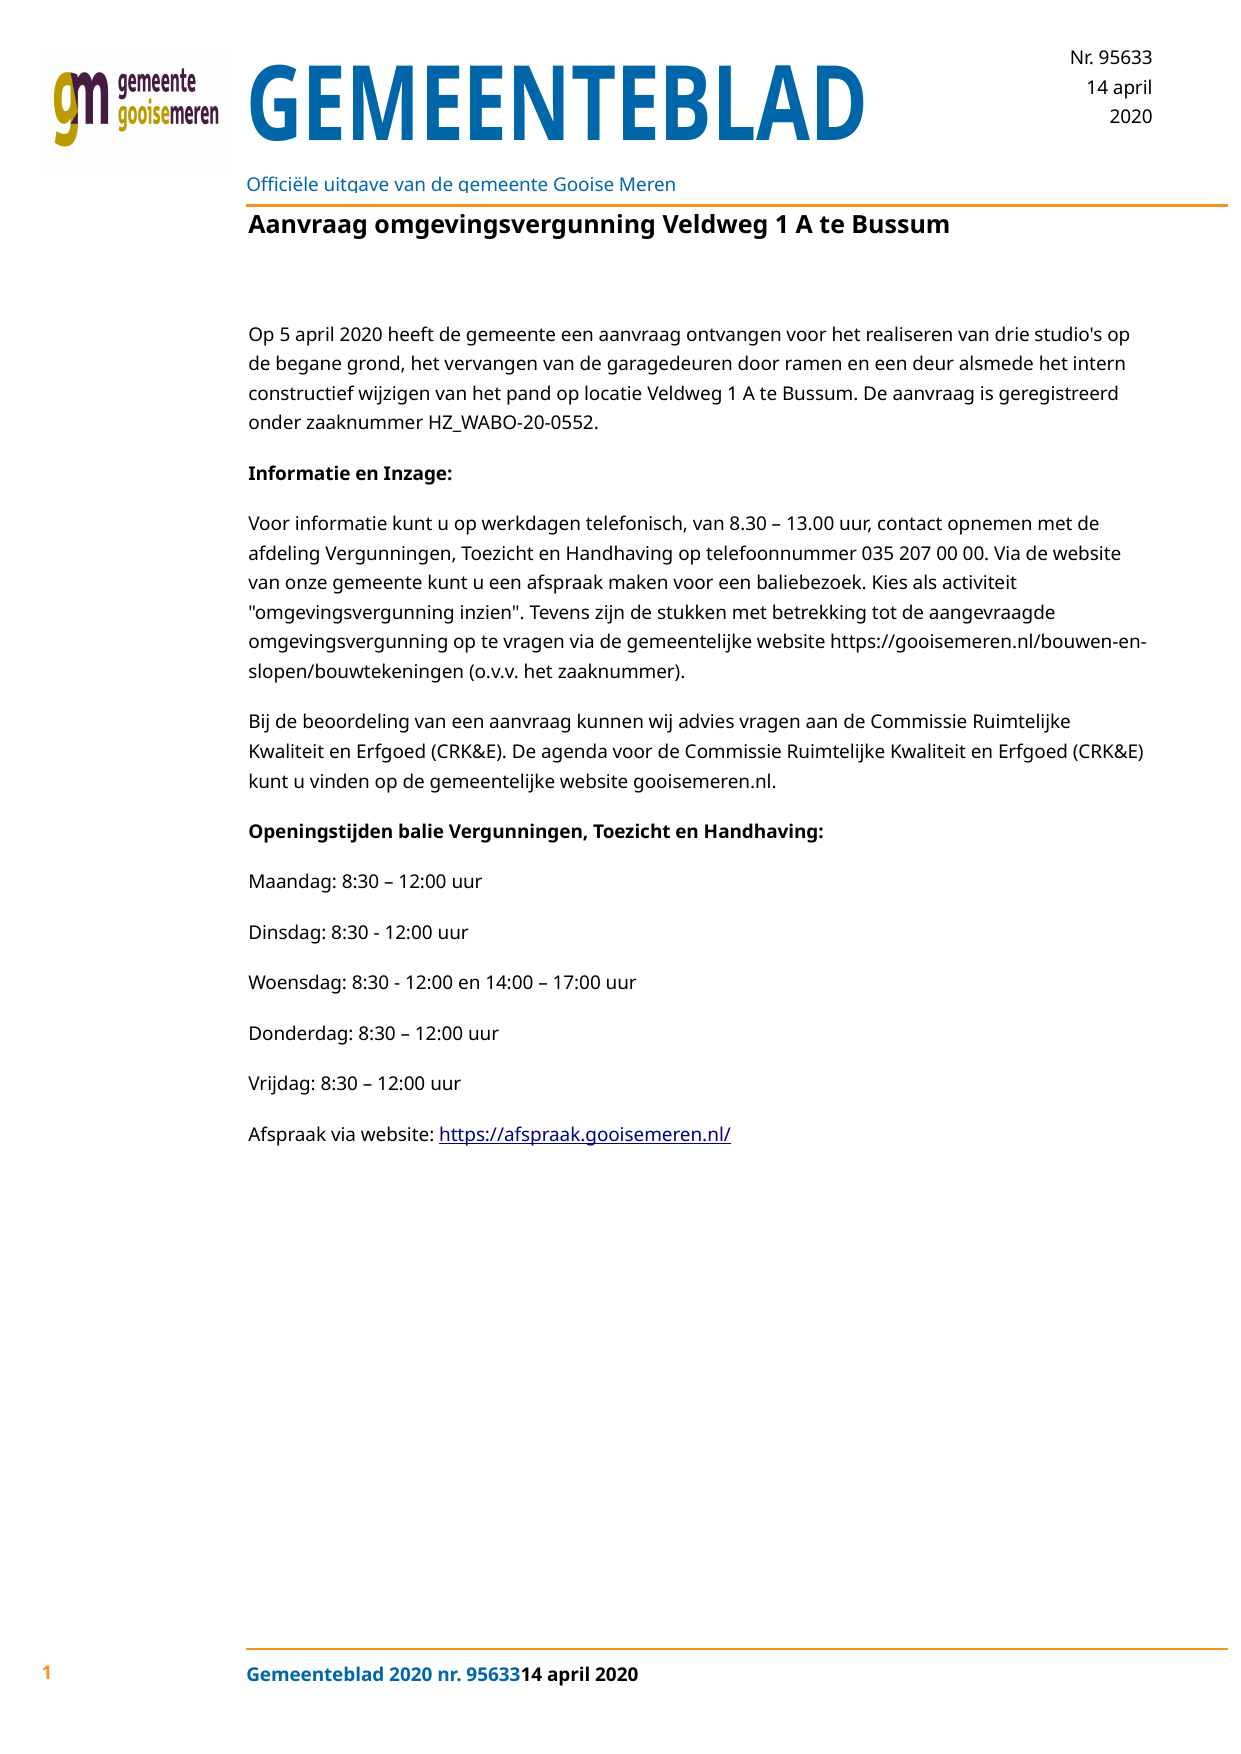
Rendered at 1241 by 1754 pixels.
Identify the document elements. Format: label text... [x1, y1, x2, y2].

text Openingstijden balie Vergunningen, Toezicht en Handhaving: [248, 818, 1152, 844]
text Vrijdag: 8:30 – 12:00 uur [248, 1070, 1152, 1096]
text Bij de beoordeling van een aanvraag kunnen wij advies vragen aan de Commissie Ruimtelijke Kwaliteit en Erfgoed (CRK&E). De agenda voor de Commissie Ruimtelijke Kwaliteit en Erfgoed (CRK&E) kunt u vinden op de gemeentelijke website gooisemeren.nl. [248, 709, 1152, 793]
text Voor informatie kunt u op werkdagen telefonisch, van 8.30 – 13.00 uur, contact opnemen met de afdeling Vergunningen, Toezicht en Handhaving op telefoonnummer 035 207 00 00. Via de website van onze gemeente kunt u een afspraak maken voor een baliebezoek. Kies als activiteit "omgevingsvergunning inzien". Tevens zijn de stukken met betrekking tot de aangevraagde omgevingsvergunning op te vragen via de gemeentelijke website https://gooisemeren.nl/bouwen-en-slopen/bouwtekeningen (o.v.v. het zaaknummer). [248, 510, 1152, 684]
text Maandag: 8:30 – 12:00 uur [248, 869, 1152, 894]
text Woensdag: 8:30 - 12:00 en 14:00 – 17:00 uur [248, 969, 1152, 995]
text Aanvraag omgevingsvergunning Veldweg 1 A te Bussum [248, 207, 1152, 241]
text Dinsdag: 8:30 - 12:00 uur [248, 919, 1152, 945]
text Informatie en Inzage: [248, 460, 1152, 486]
picture [41, 47, 231, 172]
text Afspraak via website: https://afspraak.gooisemeren.nl/ [248, 1121, 1152, 1146]
text Op 5 april 2020 heeft de gemeente een aanvraag ontvangen voor het realiseren van drie studio's op de begane grond, het vervangen van de garagedeuren door ramen en een deur alsmede het intern constructief wijzigen van het pand op locatie Veldweg 1 A te Bussum. De aanvraag is geregistreerd onder zaaknummer HZ_WABO-20-0552. [248, 321, 1152, 435]
text Donderdag: 8:30 – 12:00 uur [248, 1020, 1152, 1046]
